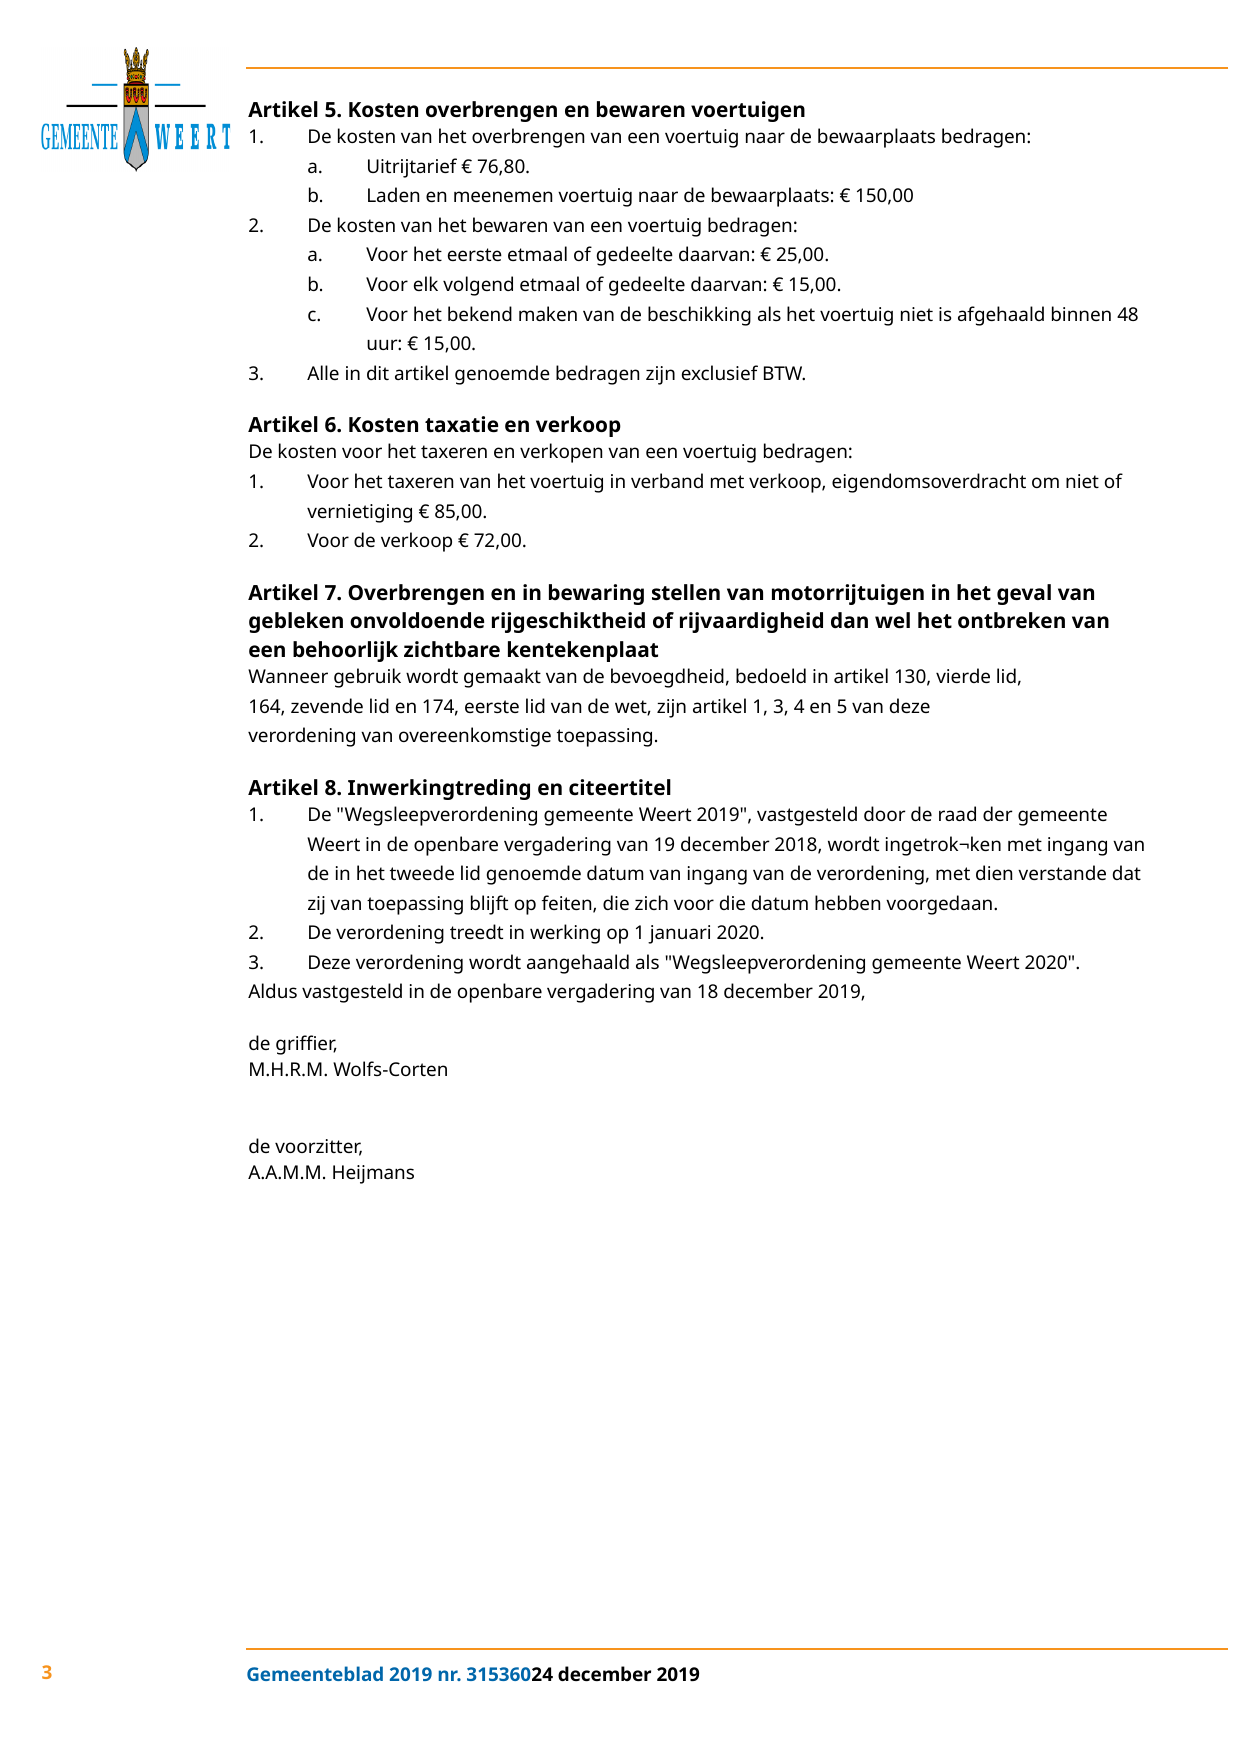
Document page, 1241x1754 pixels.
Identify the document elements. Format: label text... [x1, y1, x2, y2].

text A.A.M.M. Heijmans [248, 1159, 1152, 1184]
list De "Wegsleepverordening gemeente Weert 2019", vastgesteld door de raad der gemeente Weert in de openbare vergadering van 19 december 2018, wordt ingetrok¬ken met ingang van de in het tweede lid genoemde datum van ingang van de verordening, met dien verstande dat zij van toepassing blijft op feiten, die zich voor die datum hebben voorgedaan. [248, 801, 1152, 916]
picture [41, 47, 231, 172]
list Uitrijtarief € 76,80. [307, 153, 1152, 178]
list De kosten van het overbrengen van een voertuig naar de bewaarplaats bedragen: [248, 123, 1152, 149]
text de griffier, [248, 1030, 1152, 1056]
list De kosten van het bewaren van een voertuig bedragen: [248, 212, 1152, 238]
list Deze verordening wordt aangehaald als "Wegsleepverordening gemeente Weert 2020". [248, 949, 1152, 975]
text Artikel 7. Overbrengen en in bewaring stellen van motorrijtuigen in het geval van gebleken onvoldoende rijgeschiktheid of rijvaardigheid dan wel het ontbreken van een behoorlijk zichtbare kentekenplaat [248, 578, 1152, 663]
text Aldus vastgesteld in de openbare vergadering van 18 december 2019, [248, 979, 1152, 1004]
list Laden en meenemen voertuig naar de bewaarplaats: € 150,00 [307, 182, 1152, 208]
text Wanneer gebruik wordt gemaakt van de bevoegdheid, bedoeld in artikel 130, vierde lid, [248, 663, 1152, 689]
list Voor elk volgend etmaal of gedeelte daarvan: € 15,00. [307, 271, 1152, 297]
text Artikel 8. Inwerkingtreding en citeertitel [248, 773, 1152, 801]
text De kosten voor het taxeren en verkopen van een voertuig bedragen: [248, 439, 1152, 464]
text M.H.R.M. Wolfs-Corten [248, 1056, 1152, 1082]
list Voor de verkoop € 72,00. [248, 527, 1152, 553]
list Voor het taxeren van het voertuig in verband met verkoop, eigendomsoverdracht om niet of vernietiging € 85,00. [248, 468, 1152, 524]
text 164, zevende lid en 174, eerste lid van de wet, zijn artikel 1, 3, 4 en 5 van deze [248, 693, 1152, 718]
list Voor het bekend maken van de beschikking als het voertuig niet is afgehaald binnen 48 uur: € 15,00. [307, 301, 1152, 356]
text verordening van overeenkomstige toepassing. [248, 722, 1152, 748]
text Artikel 6. Kosten taxatie en verkoop [248, 410, 1152, 439]
list Alle in dit artikel genoemde bedragen zijn exclusief BTW. [248, 360, 1152, 386]
list De verordening treedt in werking op 1 januari 2020. [248, 919, 1152, 945]
text de voorzitter, [248, 1133, 1152, 1159]
list Voor het eerste etmaal of gedeelte daarvan: € 25,00. [307, 242, 1152, 267]
text Artikel 5. Kosten overbrengen en bewaren voertuigen [248, 95, 1152, 123]
